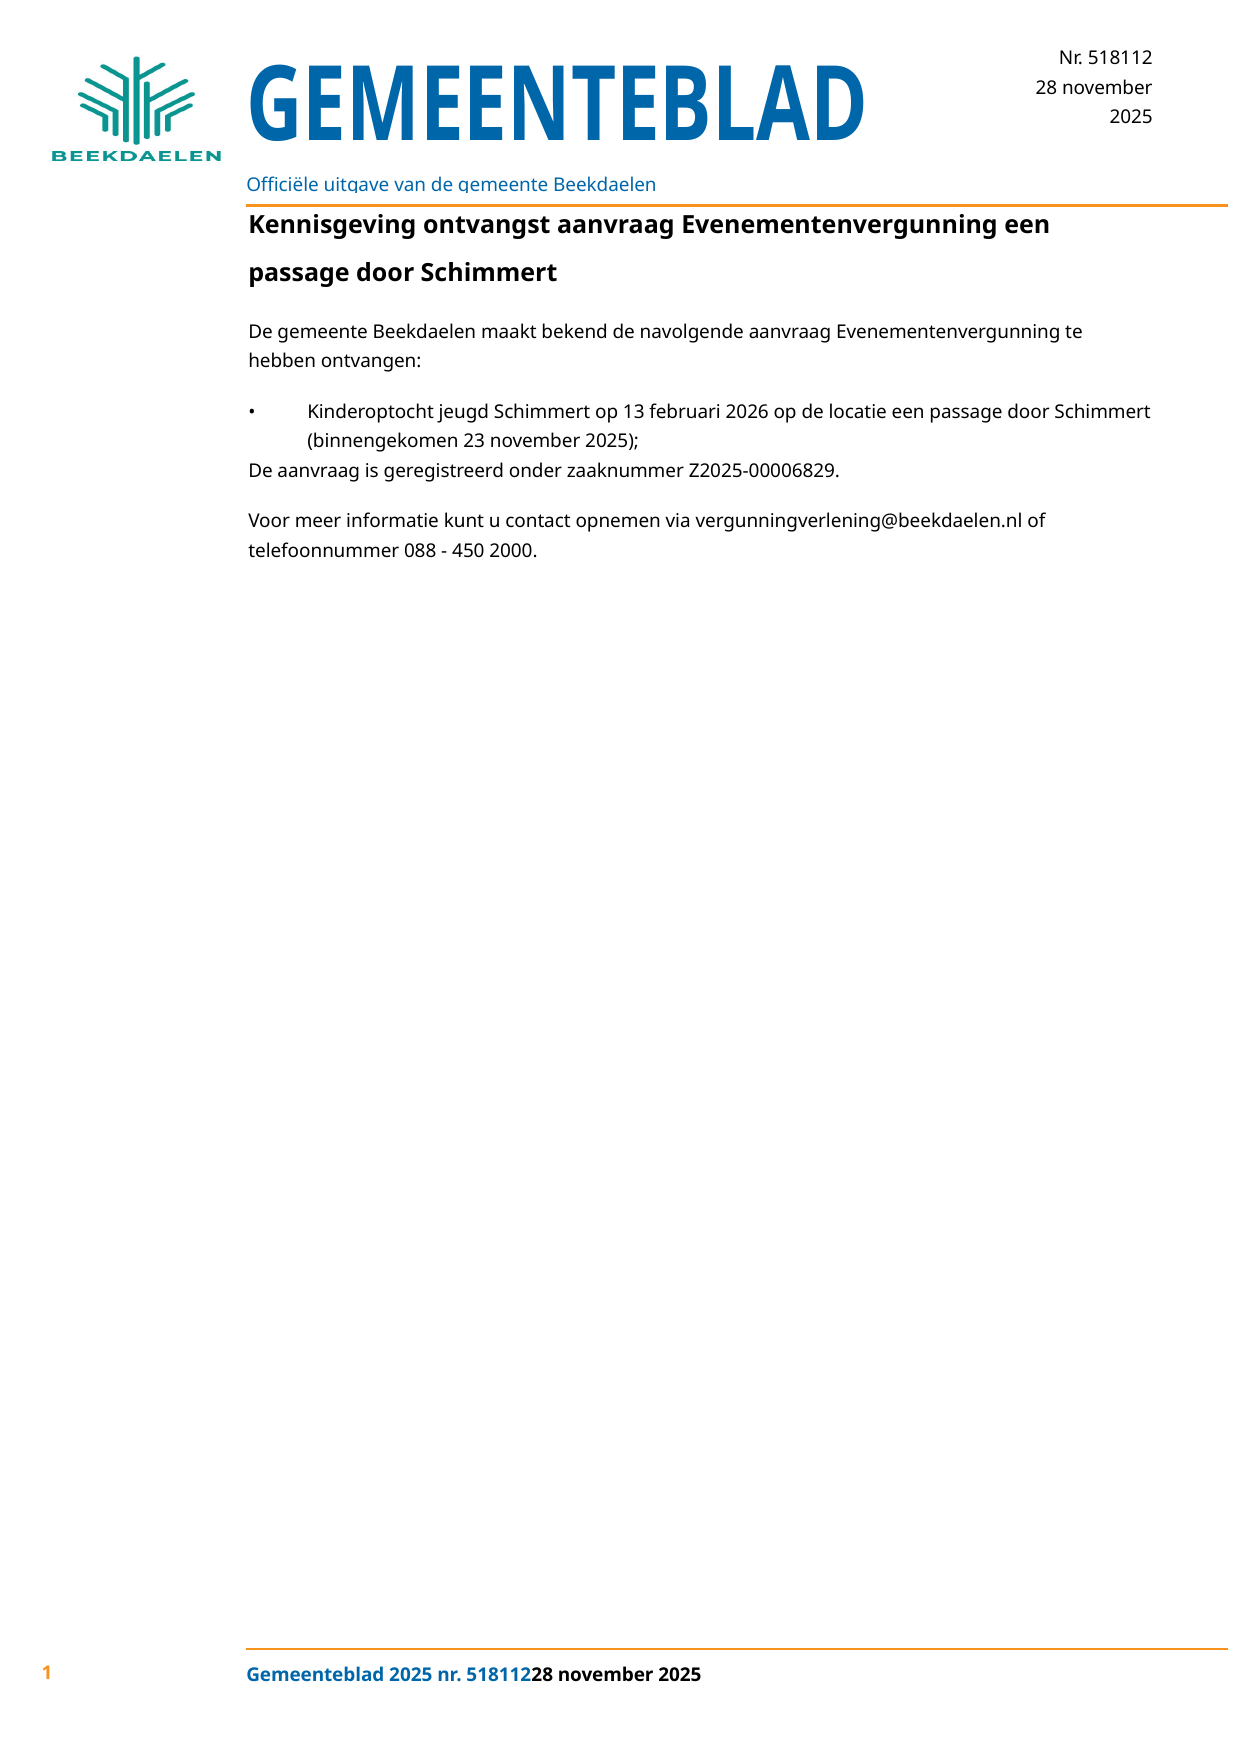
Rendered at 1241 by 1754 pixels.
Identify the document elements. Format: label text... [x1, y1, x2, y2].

list Kinderoptocht jeugd Schimmert op 13 februari 2026 op de locatie een passage door Schimmert (binnengekomen 23 november 2025); [248, 398, 1152, 453]
text De gemeente Beekdaelen maakt bekend de navolgende aanvraag Evenementenvergunning te hebben ontvangen: [248, 318, 1152, 373]
text Kennisgeving ontvangst aanvraag Evenementenvergunning een passage door Schimmert [248, 207, 1152, 288]
text De aanvraag is geregistreerd onder zaaknummer Z2025-00006829. [248, 457, 1152, 483]
picture [41, 47, 231, 172]
text Voor meer informatie kunt u contact opnemen via vergunningverlening@beekdaelen.nl of telefoonnummer 088 - 450 2000. [248, 507, 1152, 563]
